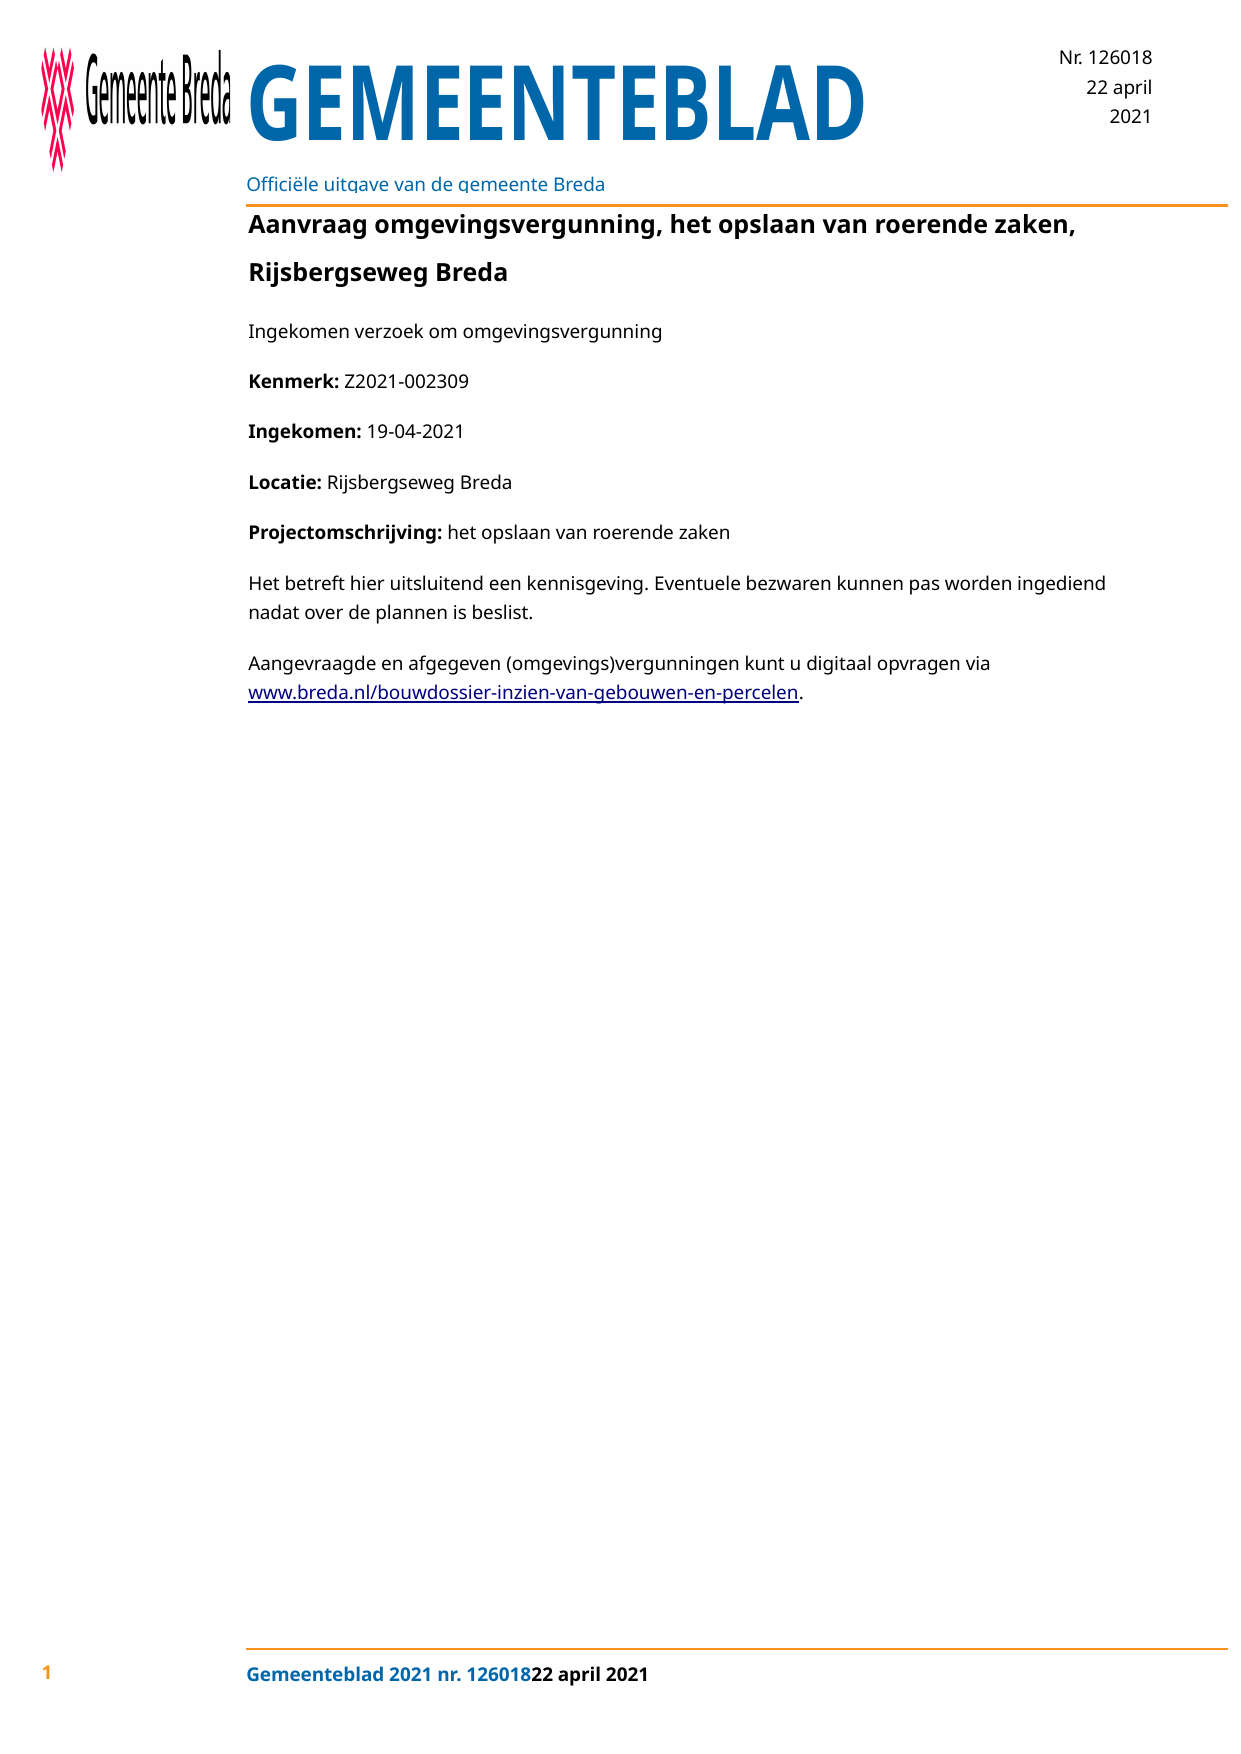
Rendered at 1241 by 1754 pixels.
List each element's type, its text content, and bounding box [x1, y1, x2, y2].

text Ingekomen verzoek om omgevingsvergunning [248, 318, 1152, 344]
text Aanvraag omgevingsvergunning, het opslaan van roerende zaken, Rijsbergseweg Breda [248, 207, 1152, 288]
text Aangevraagde en afgegeven (omgevings)vergunningen kunt u digitaal opvragen via www.breda.nl/bouwdossier-inzien-van-gebouwen-en-percelen. [248, 650, 1152, 705]
text Locatie: Rijsbergseweg Breda [248, 469, 1152, 495]
text Kenmerk: Z2021-002309 [248, 368, 1152, 394]
text Projectomschrijving: het opslaan van roerende zaken [248, 519, 1152, 545]
picture [41, 47, 231, 172]
text Ingekomen: 19-04-2021 [248, 419, 1152, 444]
text Het betreft hier uitsluitend een kennisgeving. Eventuele bezwaren kunnen pas worden ingediend nadat over de plannen is beslist. [248, 570, 1152, 625]
